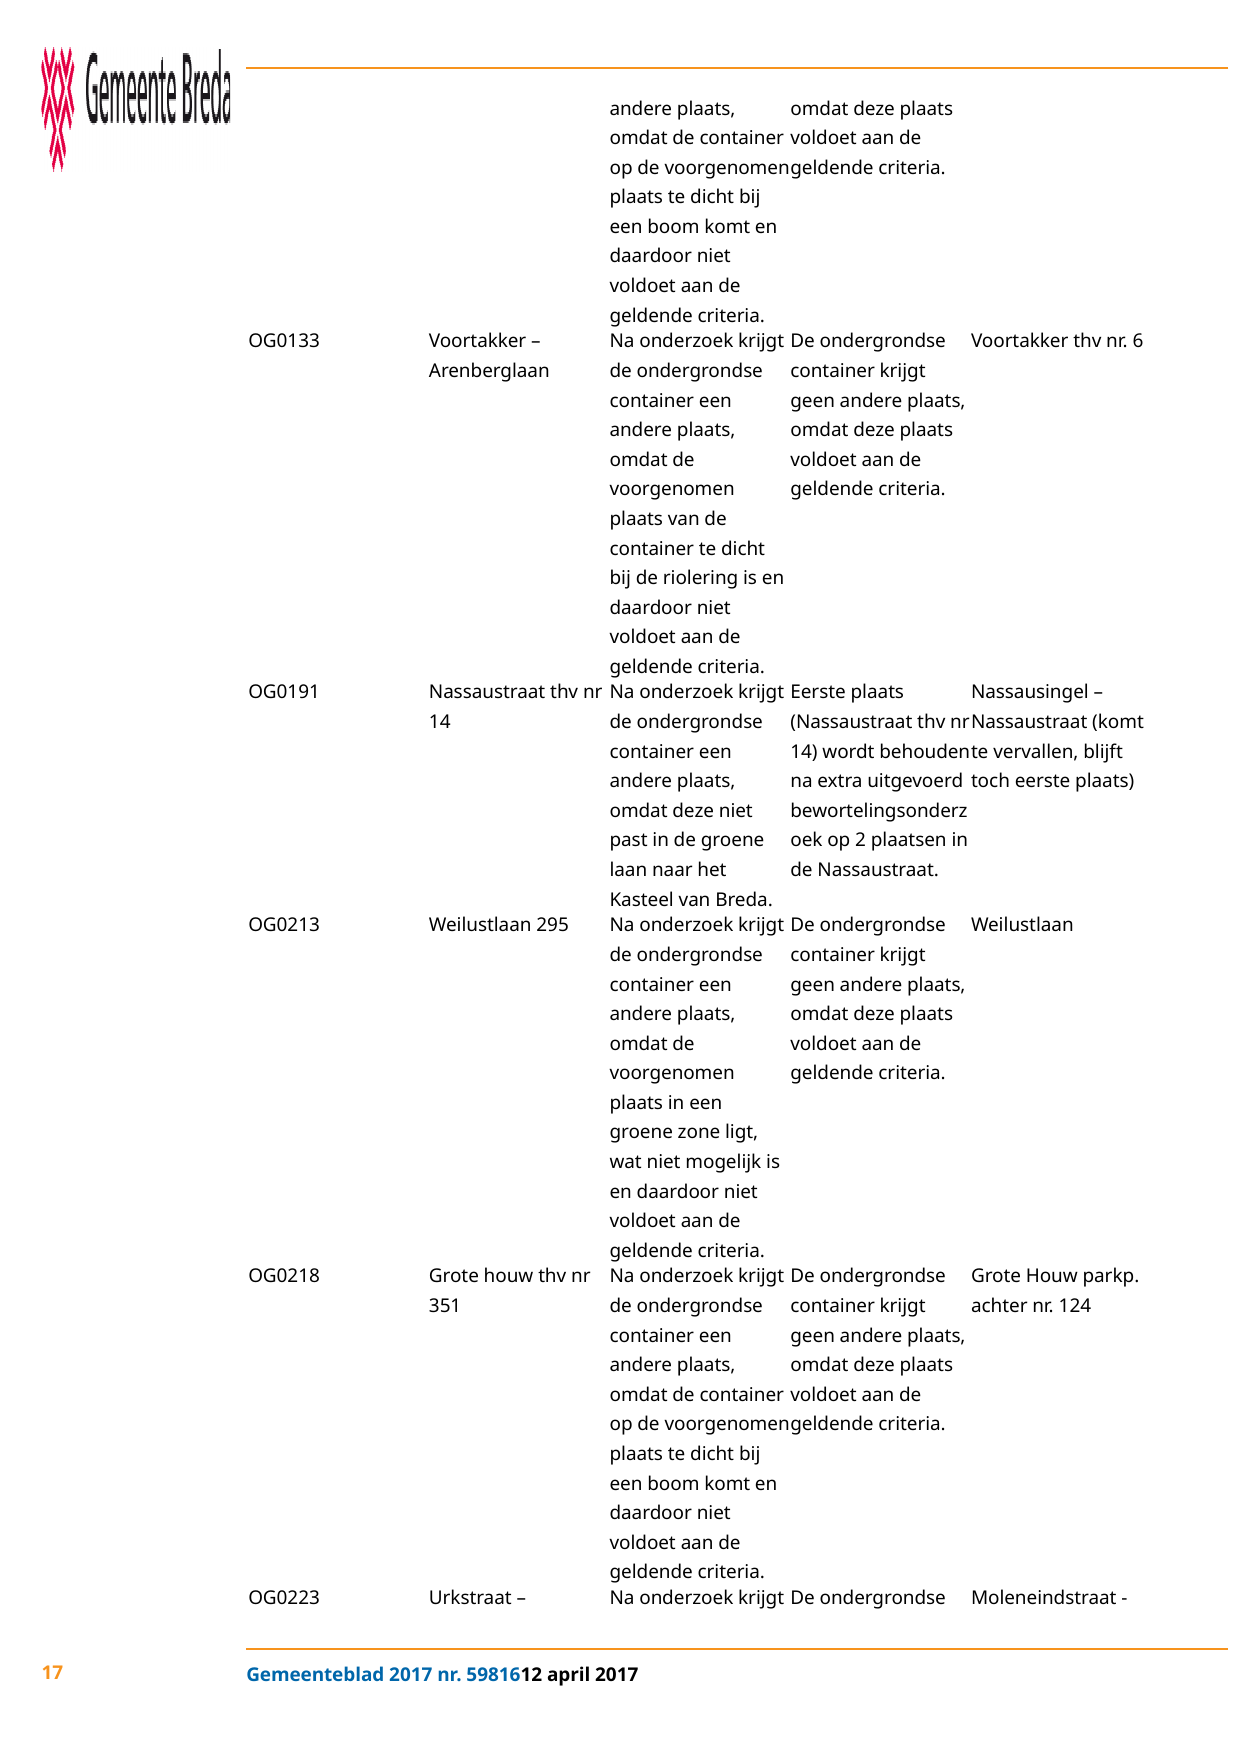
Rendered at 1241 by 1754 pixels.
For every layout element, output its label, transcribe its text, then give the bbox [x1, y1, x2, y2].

table_cell Nassausingel – Nassaustraat (komt te vervallen, blijft toch eerste plaats) [971, 679, 1152, 912]
table_cell [248, 95, 429, 328]
table_cell OG0218 [248, 1263, 429, 1584]
table_cell Grote Houw parkp. achter nr. 124 [971, 1263, 1152, 1584]
table_cell De ondergrondse [790, 1584, 971, 1610]
table_cell OG0133 [248, 328, 429, 679]
table_cell [429, 95, 609, 328]
table_cell Na onderzoek krijgt [609, 1584, 790, 1610]
table_cell Na onderzoek krijgt de ondergrondse container een andere plaats, omdat de voorgenomen plaats in een groene zone ligt, wat niet mogelijk is en daardoor niet voldoet aan de geldende criteria. [609, 912, 790, 1263]
table_cell Nassaustraat thv nr 14 [429, 679, 609, 912]
table_cell Eerste plaats (Nassaustraat thv nr 14) wordt behouden na extra uitgevoerd bewortelingsonderzoek op 2 plaatsen in de Nassaustraat. [790, 679, 971, 912]
table_cell De ondergrondse container krijgt geen andere plaats, omdat deze plaats voldoet aan de geldende criteria. [790, 1263, 971, 1584]
table_cell Na onderzoek krijgt de ondergrondse container een andere plaats, omdat deze niet past in de groene laan naar het Kasteel van Breda. [609, 679, 790, 912]
table_cell De ondergrondse container krijgt geen andere plaats, omdat deze plaats voldoet aan de geldende criteria. [790, 912, 971, 1263]
table_cell Na onderzoek krijgt de ondergrondse container een andere plaats, omdat de container op de voorgenomen plaats te dicht bij een boom komt en daardoor niet voldoet aan de geldende criteria. [609, 1263, 790, 1584]
table_cell Urkstraat – [429, 1584, 609, 1610]
table_cell Voortakker thv nr. 6 [971, 328, 1152, 679]
table_cell OG0191 [248, 679, 429, 912]
table_cell Weilustlaan 295 [429, 912, 609, 1263]
table_cell [971, 95, 1152, 328]
table_cell Grote houw thv nr 351 [429, 1263, 609, 1584]
table_cell omdat deze plaats voldoet aan de geldende criteria. [790, 95, 971, 328]
table_cell OG0223 [248, 1584, 429, 1610]
table_cell OG0213 [248, 912, 429, 1263]
picture [41, 47, 231, 172]
table_cell Weilustlaan [971, 912, 1152, 1263]
table_cell Na onderzoek krijgt de ondergrondse container een andere plaats, omdat de voorgenomen plaats van de container te dicht bij de riolering is en daardoor niet voldoet aan de geldende criteria. [609, 328, 790, 679]
table_cell andere plaats, omdat de container op de voorgenomen plaats te dicht bij een boom komt en daardoor niet voldoet aan de geldende criteria. [609, 95, 790, 328]
table_cell De ondergrondse container krijgt geen andere plaats, omdat deze plaats voldoet aan de geldende criteria. [790, 328, 971, 679]
table_cell Voortakker – Arenberglaan [429, 328, 609, 679]
table_cell Moleneindstraat [971, 1584, 1152, 1610]
